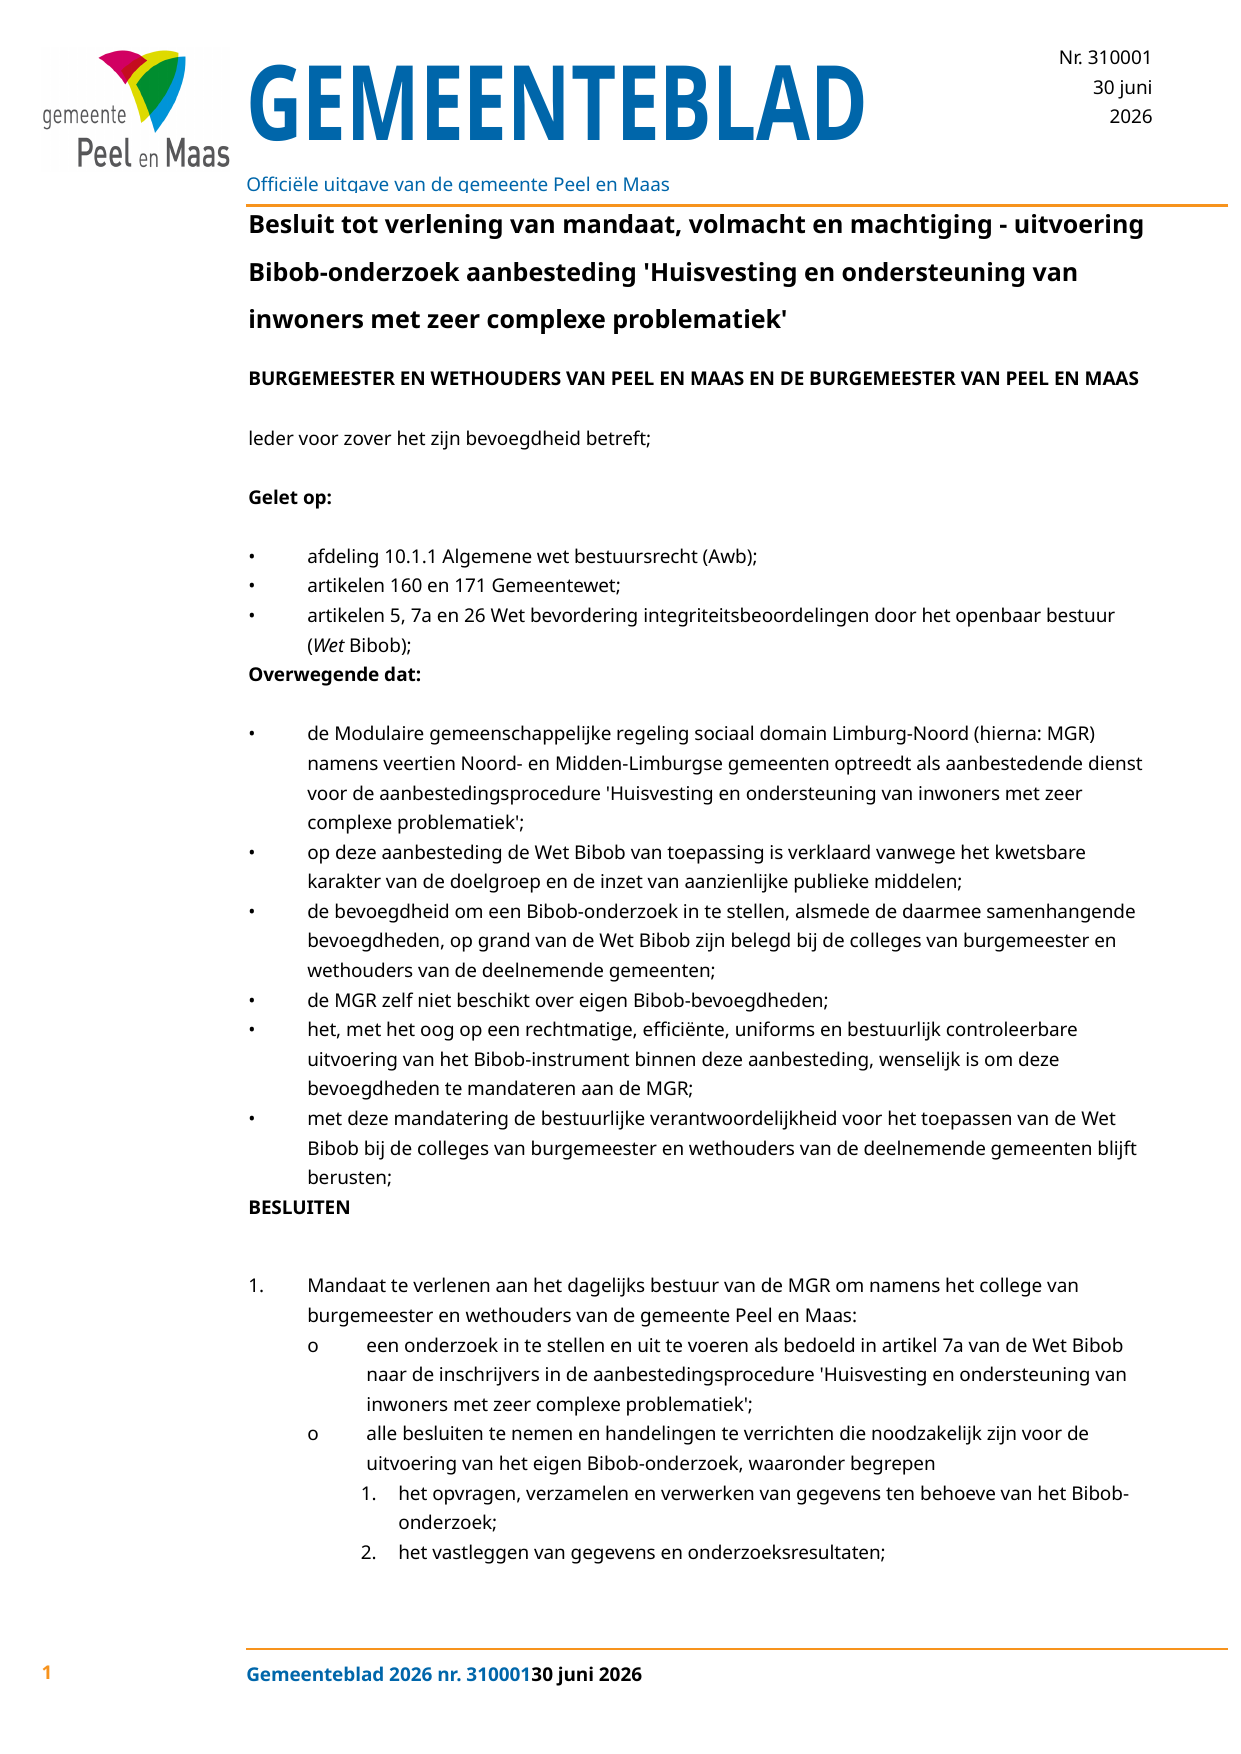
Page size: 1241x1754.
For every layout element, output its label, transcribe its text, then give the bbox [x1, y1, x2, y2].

list artikelen 5, 7a en 26 Wet bevordering integriteitsbeoordelingen door het openbaar bestuur (Wet Bibob); [248, 602, 1152, 657]
text leder voor zover het zijn bevoegdheid betreft; [248, 425, 1152, 450]
list het opvragen, verzamelen en verwerken van gegevens ten behoeve van het Bibob-onderzoek; [361, 1480, 1152, 1535]
list de MGR zelf niet beschikt over eigen Bibob-bevoegdheden; [248, 987, 1152, 1012]
list de bevoegdheid om een Bibob-onderzoek in te stellen, alsmede de daarmee samenhangende bevoegdheden, op grand van de Wet Bibob zijn belegd bij de colleges van burgemeester en wethouders van de deelnemende gemeenten; [248, 898, 1152, 983]
text BURGEMEESTER EN WETHOUDERS VAN PEEL EN MAAS EN DE BURGEMEESTER VAN PEEL EN MAAS [248, 366, 1152, 391]
list alle besluiten te nemen en handelingen te verrichten die noodzakelijk zijn voor de uitvoering van het eigen Bibob-onderzoek, waaronder begrepen [307, 1421, 1152, 1476]
list Mandaat te verlenen aan het dagelijks bestuur van de MGR om namens het college van burgemeester en wethouders van de gemeente Peel en Maas: [248, 1273, 1152, 1328]
text Besluit tot verlening van mandaat, volmacht en machtiging - uitvoering Bibob-onderzoek aanbesteding 'Huisvesting en ondersteuning van inwoners met zeer complexe problematiek' [248, 207, 1152, 336]
list het, met het oog op een rechtmatige, efficiënte, uniforms en bestuurlijk controleerbare uitvoering van het Bibob-instrument binnen deze aanbesteding, wenselijk is om deze bevoegdheden te mandateren aan de MGR; [248, 1016, 1152, 1101]
list het vastleggen van gegevens en onderzoeksresultaten; [361, 1539, 1152, 1565]
text BESLUITEN [248, 1194, 1152, 1219]
list artikelen 160 en 171 Gemeentewet; [248, 573, 1152, 598]
list met deze mandatering de bestuurlijke verantwoordelijkheid voor het toepassen van de Wet Bibob bij de colleges van burgemeester en wethouders van de deelnemende gemeenten blijft berusten; [248, 1105, 1152, 1190]
list een onderzoek in te stellen en uit te voeren als bedoeld in artikel 7a van de Wet Bibob naar de inschrijvers in de aanbestedingsprocedure 'Huisvesting en ondersteuning van inwoners met zeer complexe problematiek'; [307, 1332, 1152, 1417]
picture [41, 47, 231, 172]
text Gelet op: [248, 484, 1152, 509]
text Overwegende dat: [248, 661, 1152, 687]
list afdeling 10.1.1 Algemene wet bestuursrecht (Awb); [248, 543, 1152, 569]
list de Modulaire gemeenschappelijke regeling sociaal domain Limburg-Noord (hierna: MGR) namens veertien Noord- en Midden-Limburgse gemeenten optreedt als aanbestedende dienst voor de aanbestedingsprocedure 'Huisvesting en ondersteuning van inwoners met zeer complexe problematiek'; [248, 721, 1152, 835]
list op deze aanbesteding de Wet Bibob van toepassing is verklaard vanwege het kwetsbare karakter van de doelgroep en de inzet van aanzienlijke publieke middelen; [248, 839, 1152, 894]
